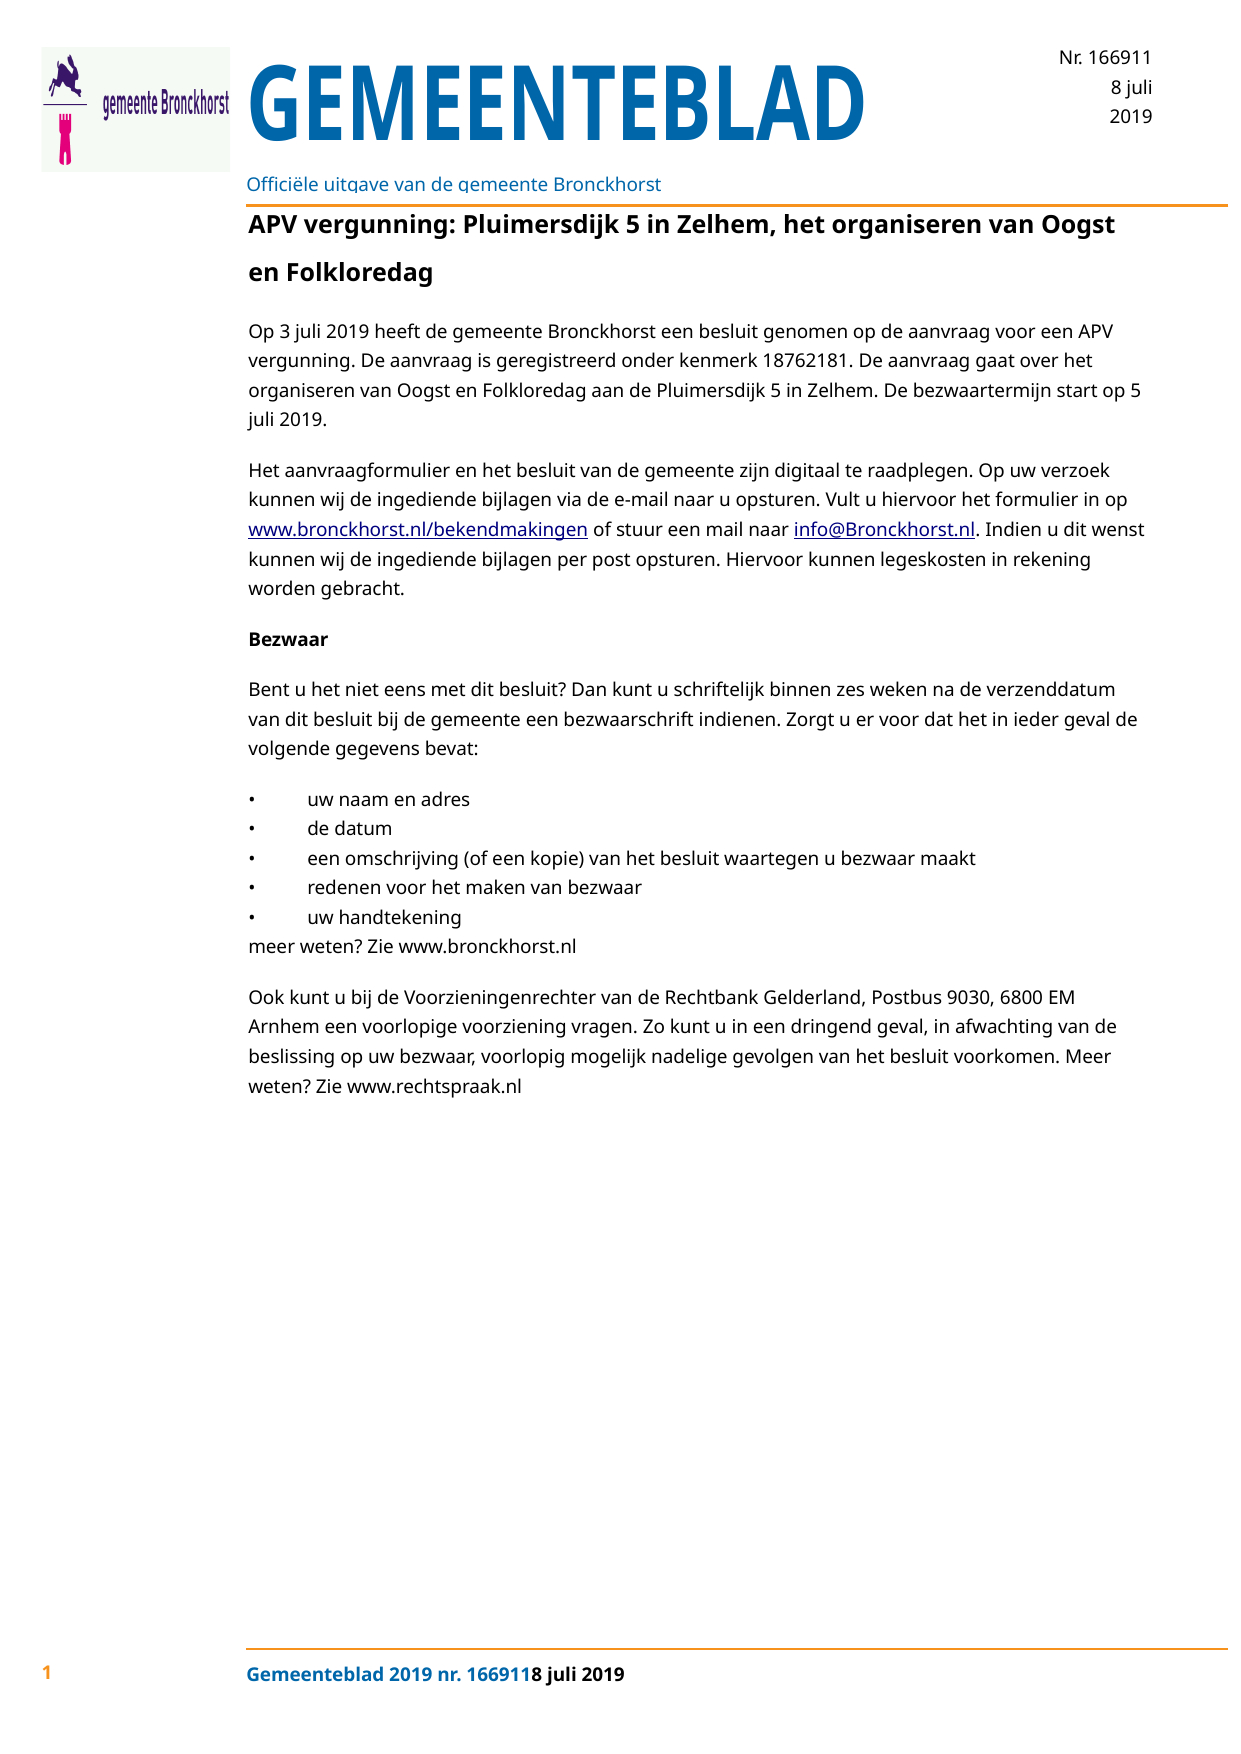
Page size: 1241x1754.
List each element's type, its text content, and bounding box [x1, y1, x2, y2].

text Het aanvraagformulier en het besluit van de gemeente zijn digitaal te raadplegen. Op uw verzoek kunnen wij de ingediende bijlagen via de e-mail naar u opsturen. Vult u hiervoor het formulier in op www.bronckhorst.nl/bekendmakingen of stuur een mail naar info@Bronckhorst.nl. Indien u dit wenst kunnen wij de ingediende bijlagen per post opsturen. Hiervoor kunnen legeskosten in rekening worden gebracht. [248, 457, 1152, 601]
list een omschrijving (of een kopie) van het besluit waartegen u bezwaar maakt [248, 845, 1152, 871]
text Bezwaar [248, 626, 1152, 652]
list redenen voor het maken van bezwaar [248, 874, 1152, 900]
text Ook kunt u bij de Voorzieningenrechter van de Rechtbank Gelderland, Postbus 9030, 6800 EM Arnhem een voorlopige voorziening vragen. Zo kunt u in een dringend geval, in afwachting van de beslissing op uw bezwaar, voorlopig mogelijk nadelige gevolgen van het besluit voorkomen. Meer weten? Zie www.rechtspraak.nl [248, 984, 1152, 1099]
text APV vergunning: Pluimersdijk 5 in Zelhem, het organiseren van Oogst en Folkloredag [248, 207, 1152, 288]
text Bent u het niet eens met dit besluit? Dan kunt u schriftelijk binnen zes weken na de verzenddatum van dit besluit bij de gemeente een bezwaarschrift indienen. Zorgt u er voor dat het in ieder geval de volgende gegevens bevat: [248, 676, 1152, 761]
text meer weten? Zie www.bronckhorst.nl [248, 934, 1152, 959]
text Op 3 juli 2019 heeft de gemeente Bronckhorst een besluit genomen op de aanvraag voor een APV vergunning. De aanvraag is geregistreerd onder kenmerk 18762181. De aanvraag gaat over het organiseren van Oogst en Folkloredag aan de Pluimersdijk 5 in Zelhem. De bezwaartermijn start op 5 juli 2019. [248, 318, 1152, 432]
list de datum [248, 815, 1152, 841]
picture [41, 47, 231, 172]
list uw naam en adres [248, 786, 1152, 812]
list uw handtekening [248, 904, 1152, 930]
